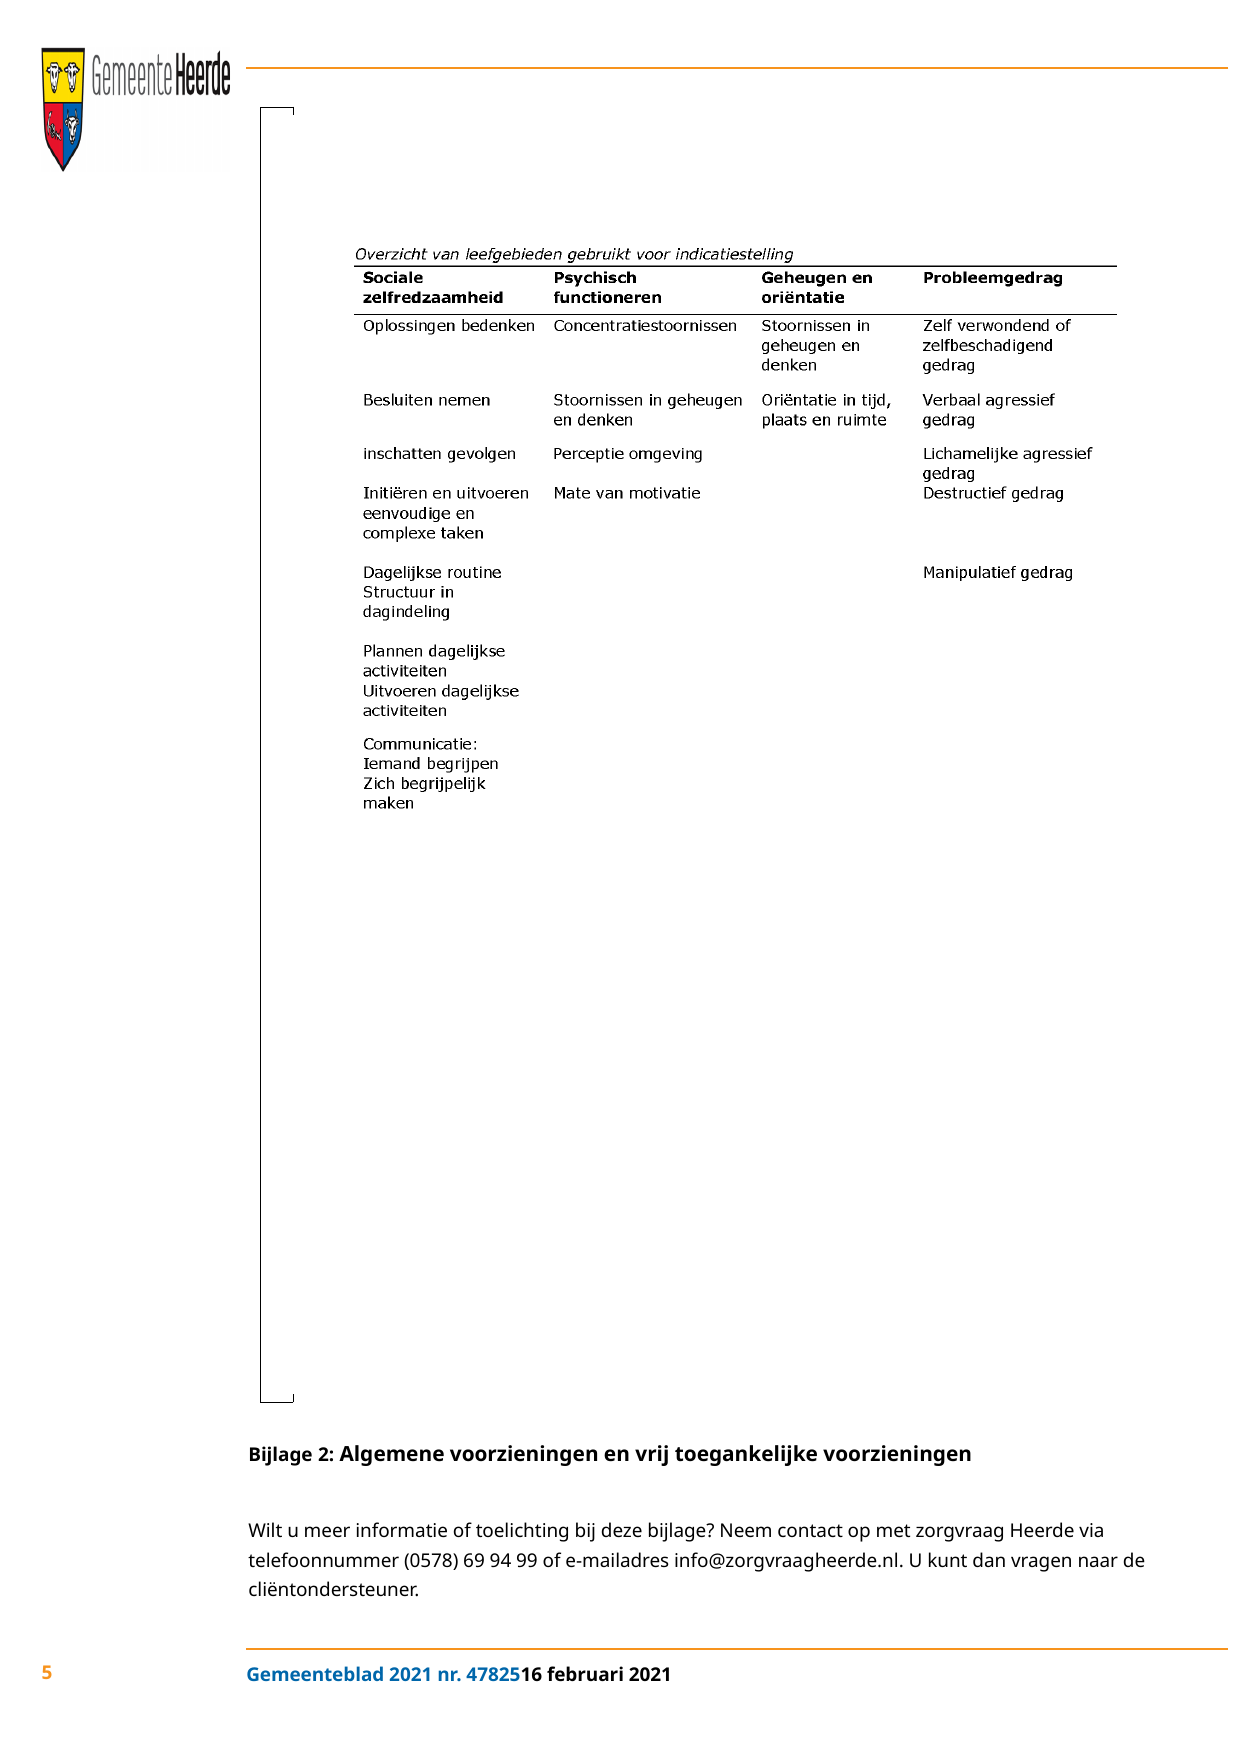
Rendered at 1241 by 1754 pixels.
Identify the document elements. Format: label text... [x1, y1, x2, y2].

text Bijlage 2: Algemene voorzieningen en vrij toegankelijke voorzieningen [248, 1439, 1152, 1468]
picture [268, 115, 1173, 1394]
text Wilt u meer informatie of toelichting bij deze bijlage? Neem contact op met zorgvraag Heerde via telefoonnummer (0578) 69 94 99 of e-mailadres info@zorgvraagheerde.nl. U kunt dan vragen naar de cliëntondersteuner. [248, 1517, 1152, 1602]
picture [41, 47, 231, 172]
